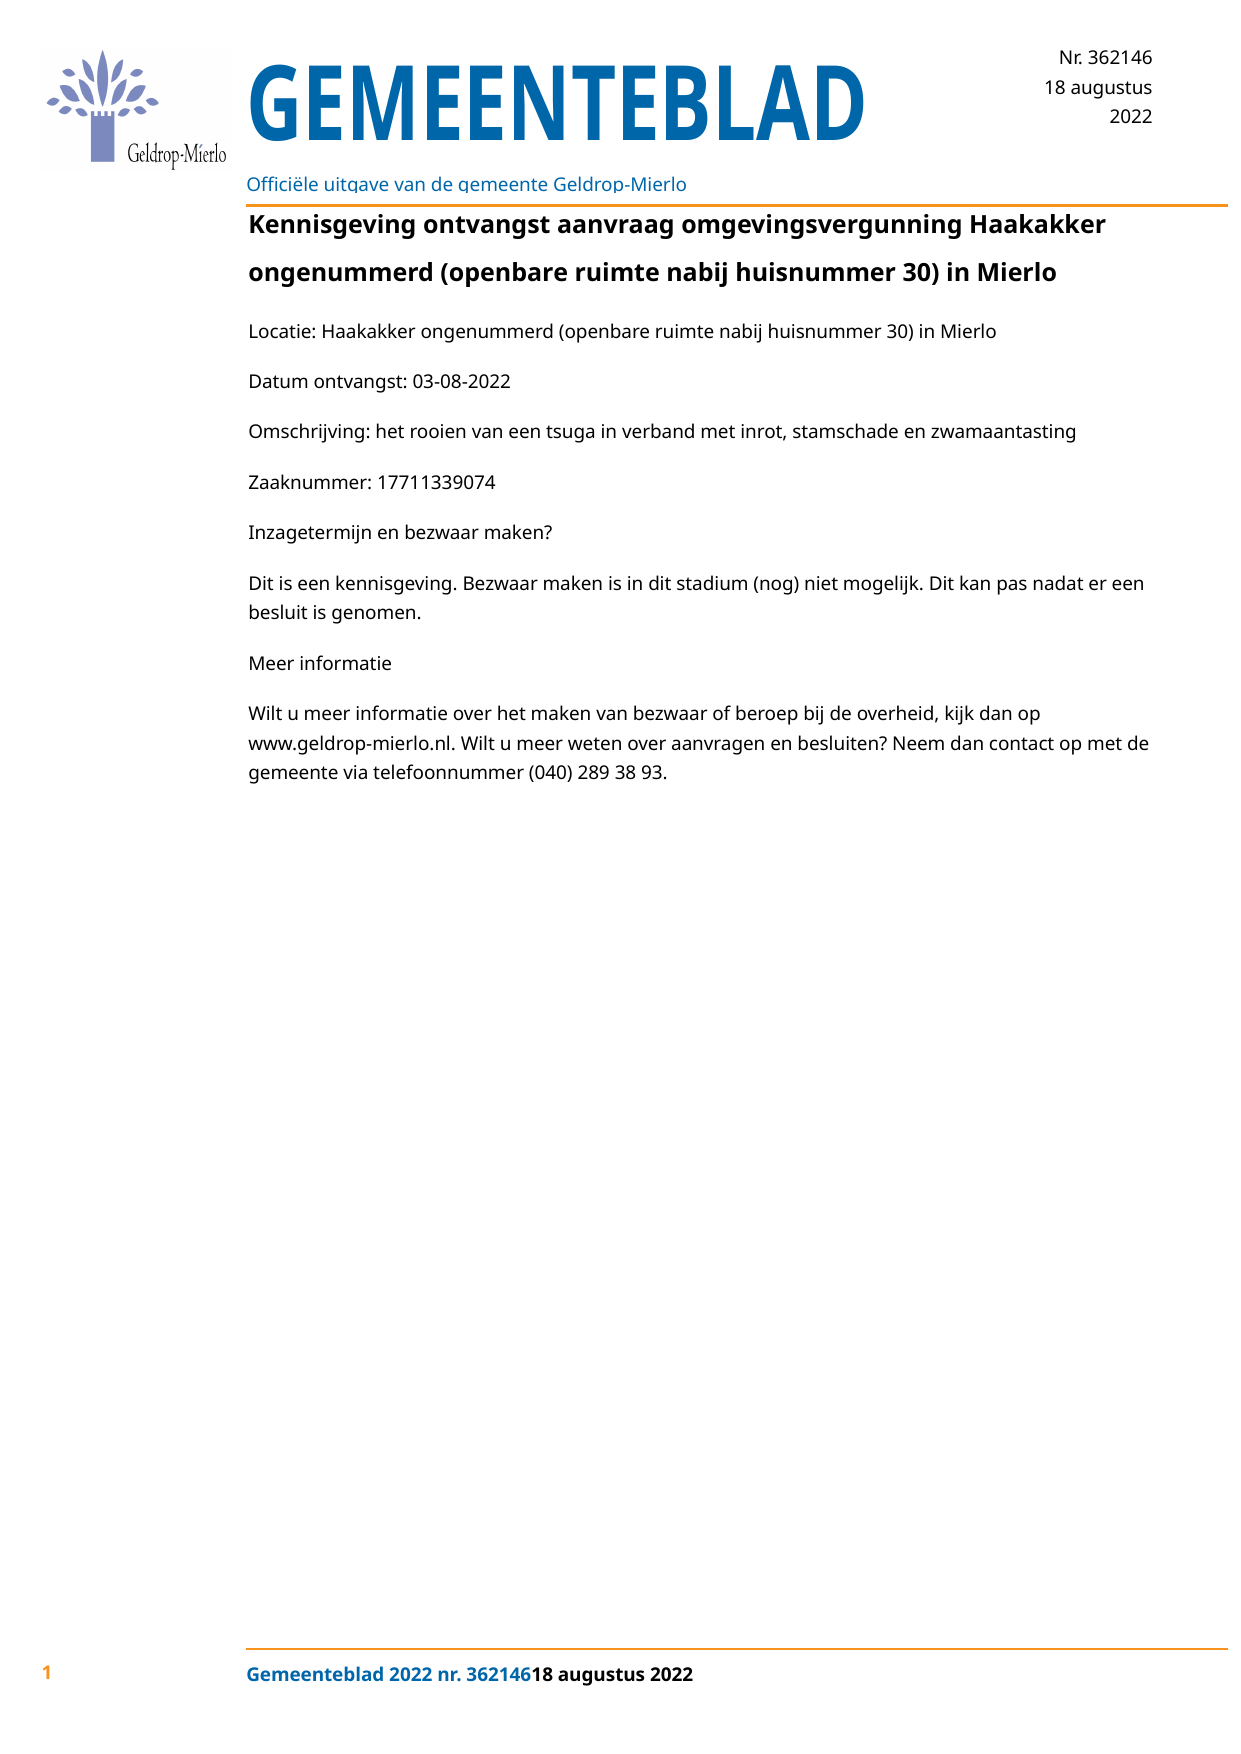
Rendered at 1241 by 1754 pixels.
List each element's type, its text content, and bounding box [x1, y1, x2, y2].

text Dit is een kennisgeving. Bezwaar maken is in dit stadium (nog) niet mogelijk. Dit kan pas nadat er een besluit is genomen. [248, 570, 1152, 625]
text Datum ontvangst: 03-08-2022 [248, 368, 1152, 394]
text Kennisgeving ontvangst aanvraag omgevingsvergunning Haakakker ongenummerd (openbare ruimte nabij huisnummer 30) in Mierlo [248, 207, 1152, 288]
text Omschrijving: het rooien van een tsuga in verband met inrot, stamschade en zwamaantasting [248, 419, 1152, 444]
text Locatie: Haakakker ongenummerd (openbare ruimte nabij huisnummer 30) in Mierlo [248, 318, 1152, 344]
text Zaaknummer: 17711339074 [248, 469, 1152, 495]
text Inzagetermijn en bezwaar maken? [248, 519, 1152, 545]
text Wilt u meer informatie over het maken van bezwaar of beroep bij de overheid, kijk dan op www.geldrop-mierlo.nl. Wilt u meer weten over aanvragen en besluiten? Neem dan contact op met de gemeente via telefoonnummer (040) 289 38 93. [248, 700, 1152, 785]
text Meer informatie [248, 650, 1152, 676]
picture [41, 47, 231, 172]
